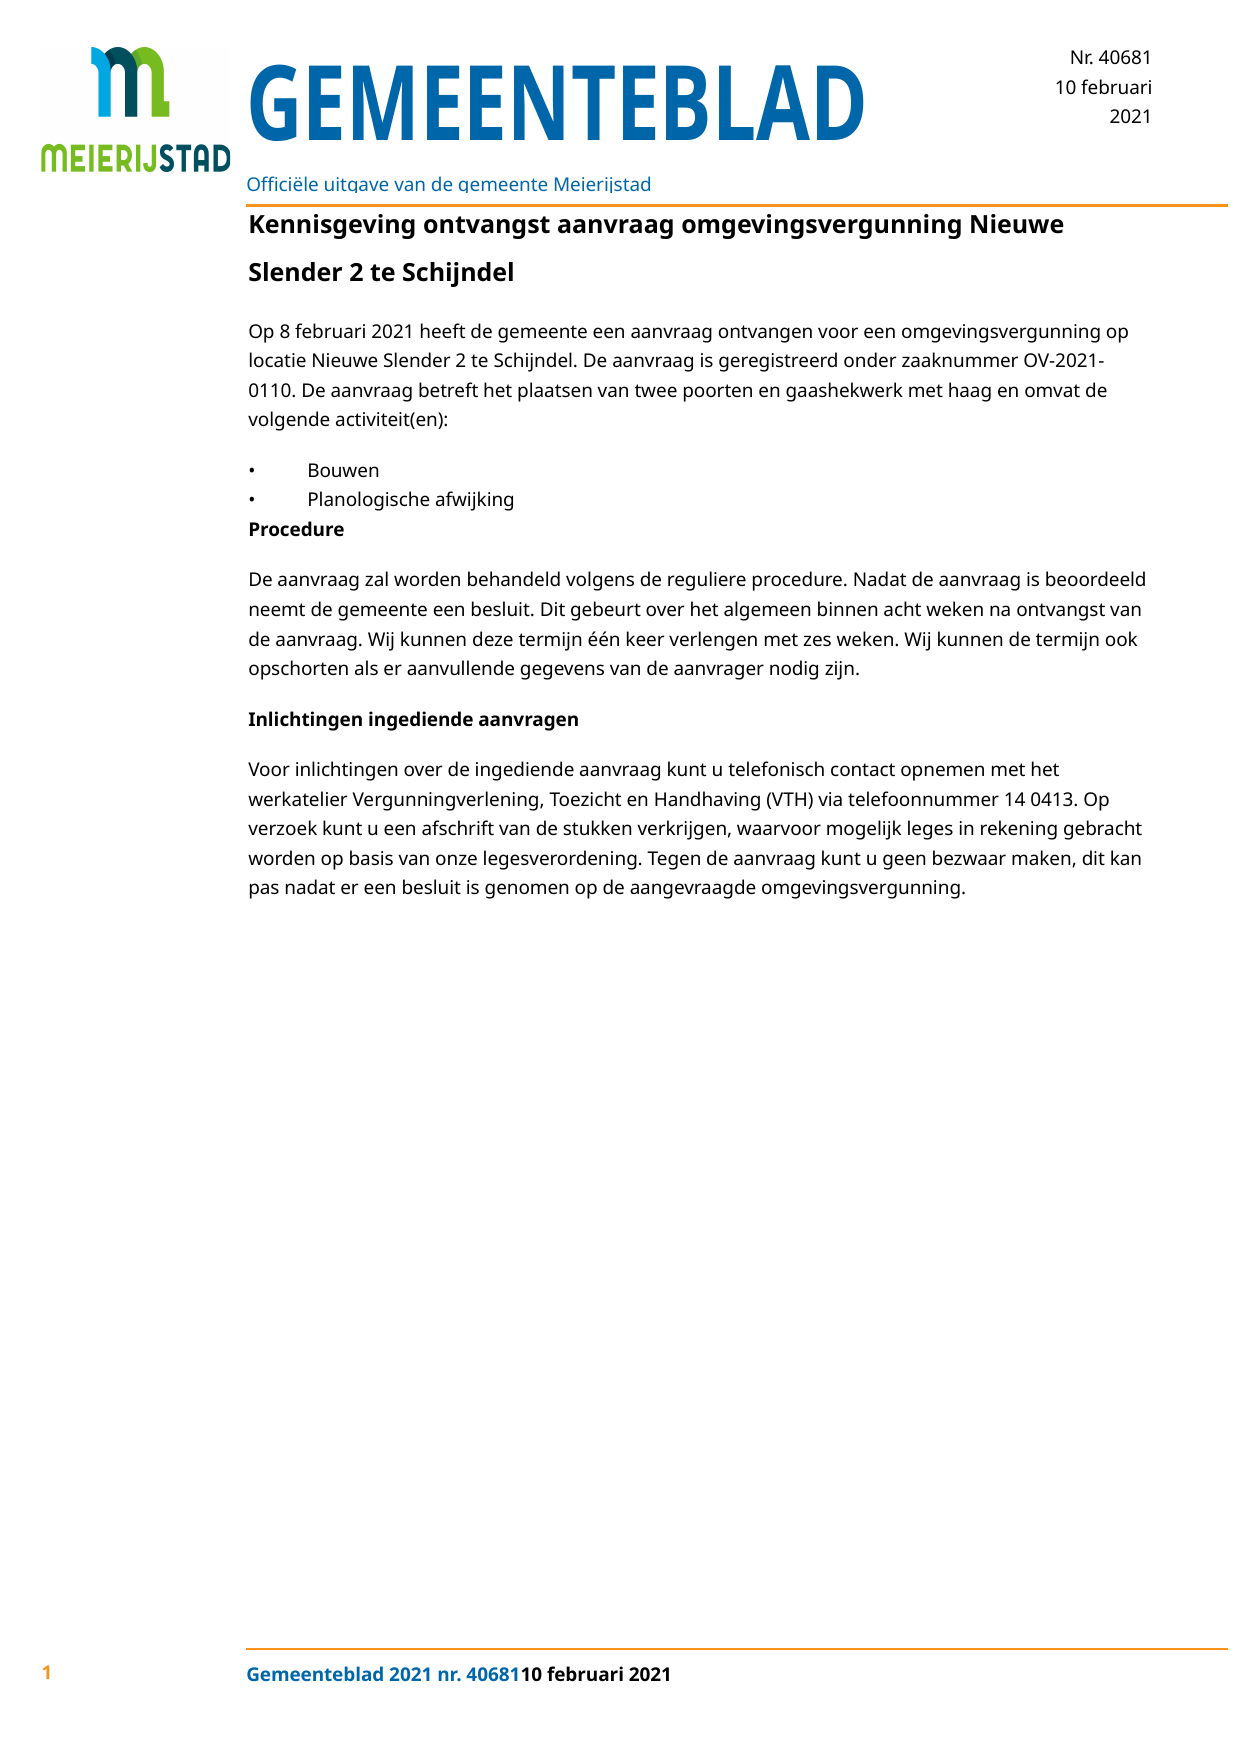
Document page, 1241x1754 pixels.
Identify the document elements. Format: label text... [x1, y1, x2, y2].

text Voor inlichtingen over de ingediende aanvraag kunt u telefonisch contact opnemen met het werkatelier Vergunningverlening, Toezicht en Handhaving (VTH) via telefoonnummer 14 0413. Op verzoek kunt u een afschrift van de stukken verkrijgen, waarvoor mogelijk leges in rekening gebracht worden op basis van onze legesverordening. Tegen de aanvraag kunt u geen bezwaar maken, dit kan pas nadat er een besluit is genomen op de aangevraagde omgevingsvergunning. [248, 756, 1152, 900]
picture [41, 47, 231, 172]
text Inlichtingen ingediende aanvragen [248, 706, 1152, 732]
text Procedure [248, 516, 1152, 542]
text Op 8 februari 2021 heeft de gemeente een aanvraag ontvangen voor een omgevingsvergunning op locatie Nieuwe Slender 2 te Schijndel. De aanvraag is geregistreerd onder zaaknummer OV-2021-0110. De aanvraag betreft het plaatsen van twee poorten en gaashekwerk met haag en omvat de volgende activiteit(en): [248, 318, 1152, 432]
text Kennisgeving ontvangst aanvraag omgevingsvergunning Nieuwe Slender 2 te Schijndel [248, 207, 1152, 288]
list Planologische afwijking [248, 487, 1152, 512]
list Bouwen [248, 457, 1152, 483]
text De aanvraag zal worden behandeld volgens de reguliere procedure. Nadat de aanvraag is beoordeeld neemt de gemeente een besluit. Dit gebeurt over het algemeen binnen acht weken na ontvangst van de aanvraag. Wij kunnen deze termijn één keer verlengen met zes weken. Wij kunnen de termijn ook opschorten als er aanvullende gegevens van de aanvrager nodig zijn. [248, 567, 1152, 681]
